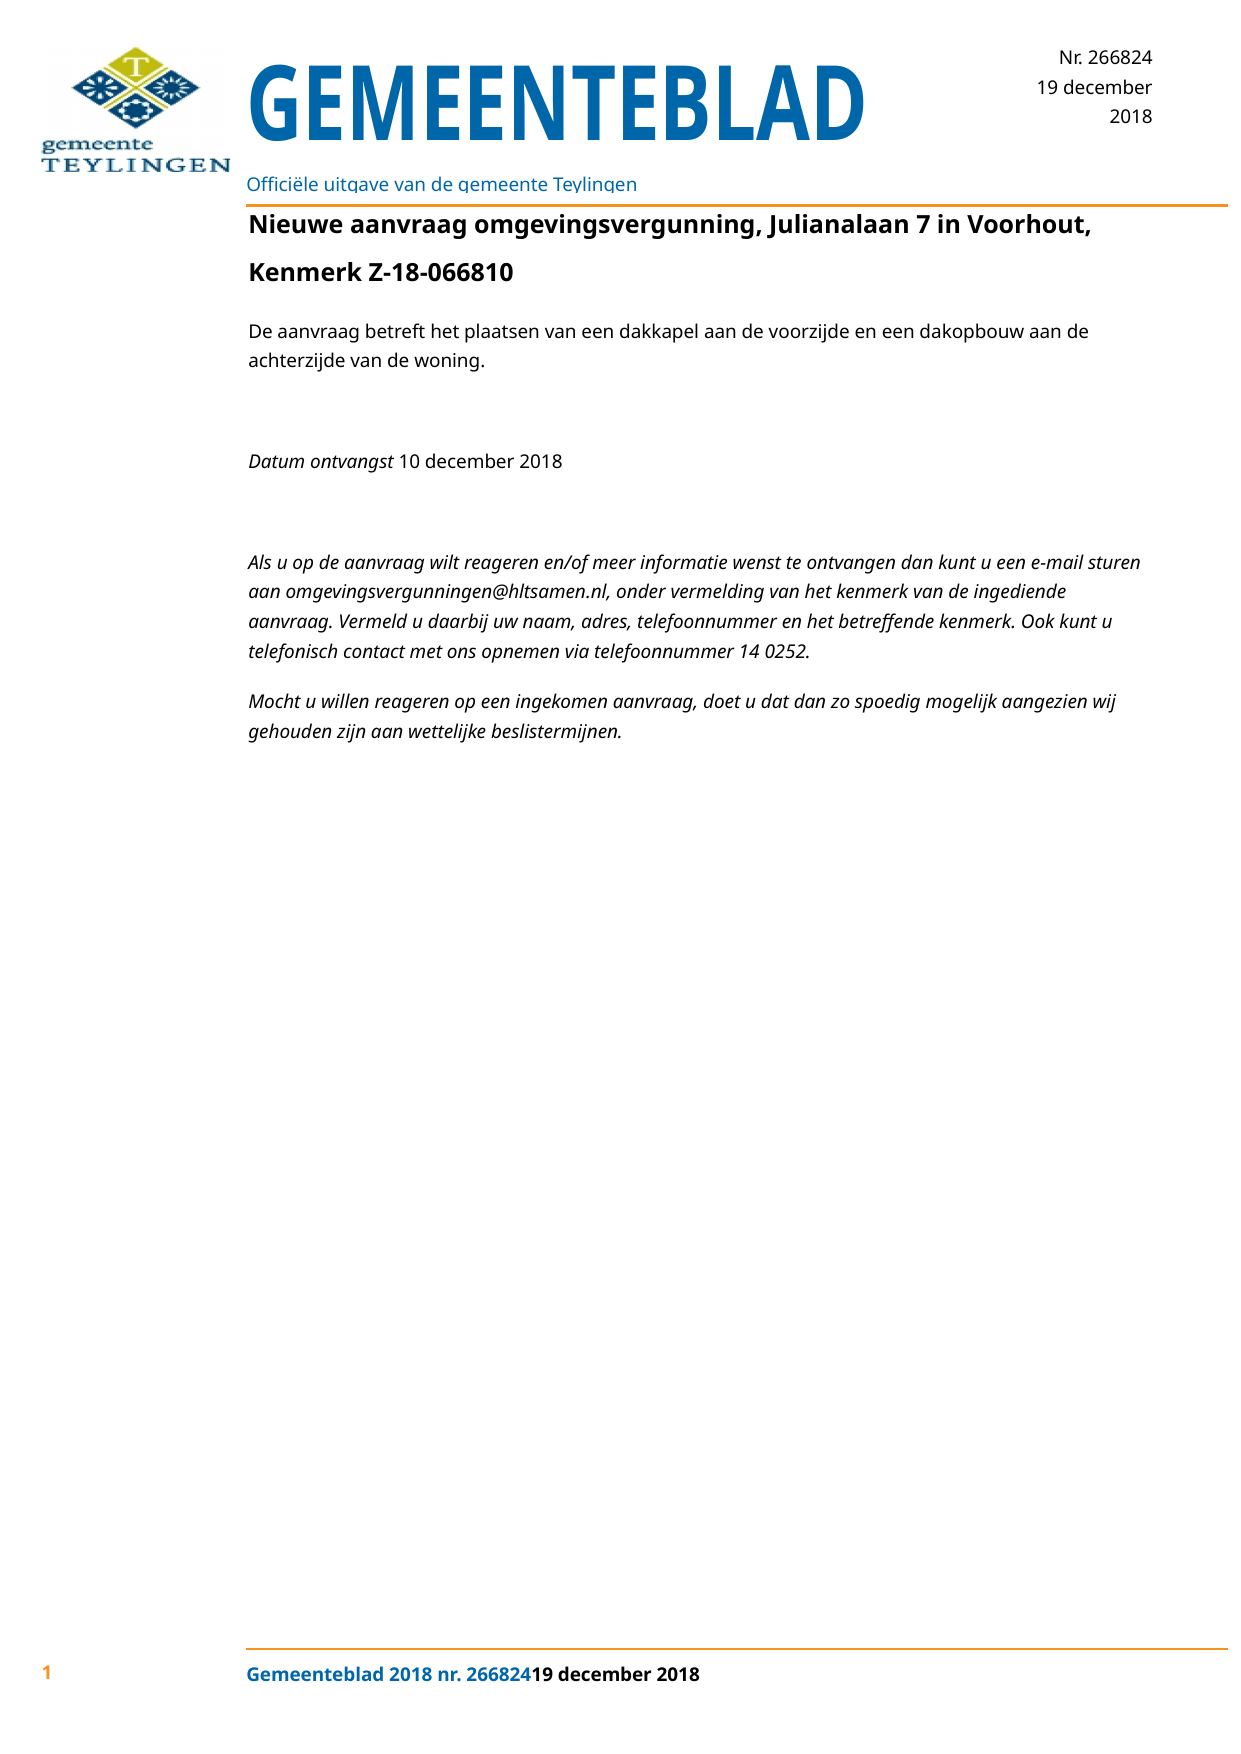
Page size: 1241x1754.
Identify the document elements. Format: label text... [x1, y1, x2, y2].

picture [41, 47, 231, 172]
text Als u op de aanvraag wilt reageren en/of meer informatie wenst te ontvangen dan kunt u een e-mail sturen aan omgevingsvergunningen@hltsamen.nl, onder vermelding van het kenmerk van de ingediende aanvraag. Vermeld u daarbij uw naam, adres, telefoonnummer en het betreffende kenmerk. Ook kunt u telefonisch contact met ons opnemen via telefoonnummer 14 0252. [248, 549, 1152, 664]
text Mocht u willen reageren op een ingekomen aanvraag, doet u dat dan zo spoedig mogelijk aangezien wij gehouden zijn aan wettelijke beslistermijnen. [248, 688, 1152, 744]
text De aanvraag betreft het plaatsen van een dakkapel aan de voorzijde en een dakopbouw aan de achterzijde van de woning. [248, 318, 1152, 373]
text Datum ontvangst 10 december 2018 [248, 448, 1152, 474]
text Nieuwe aanvraag omgevingsvergunning, Julianalaan 7 in Voorhout, Kenmerk Z-18-066810 [248, 207, 1152, 288]
